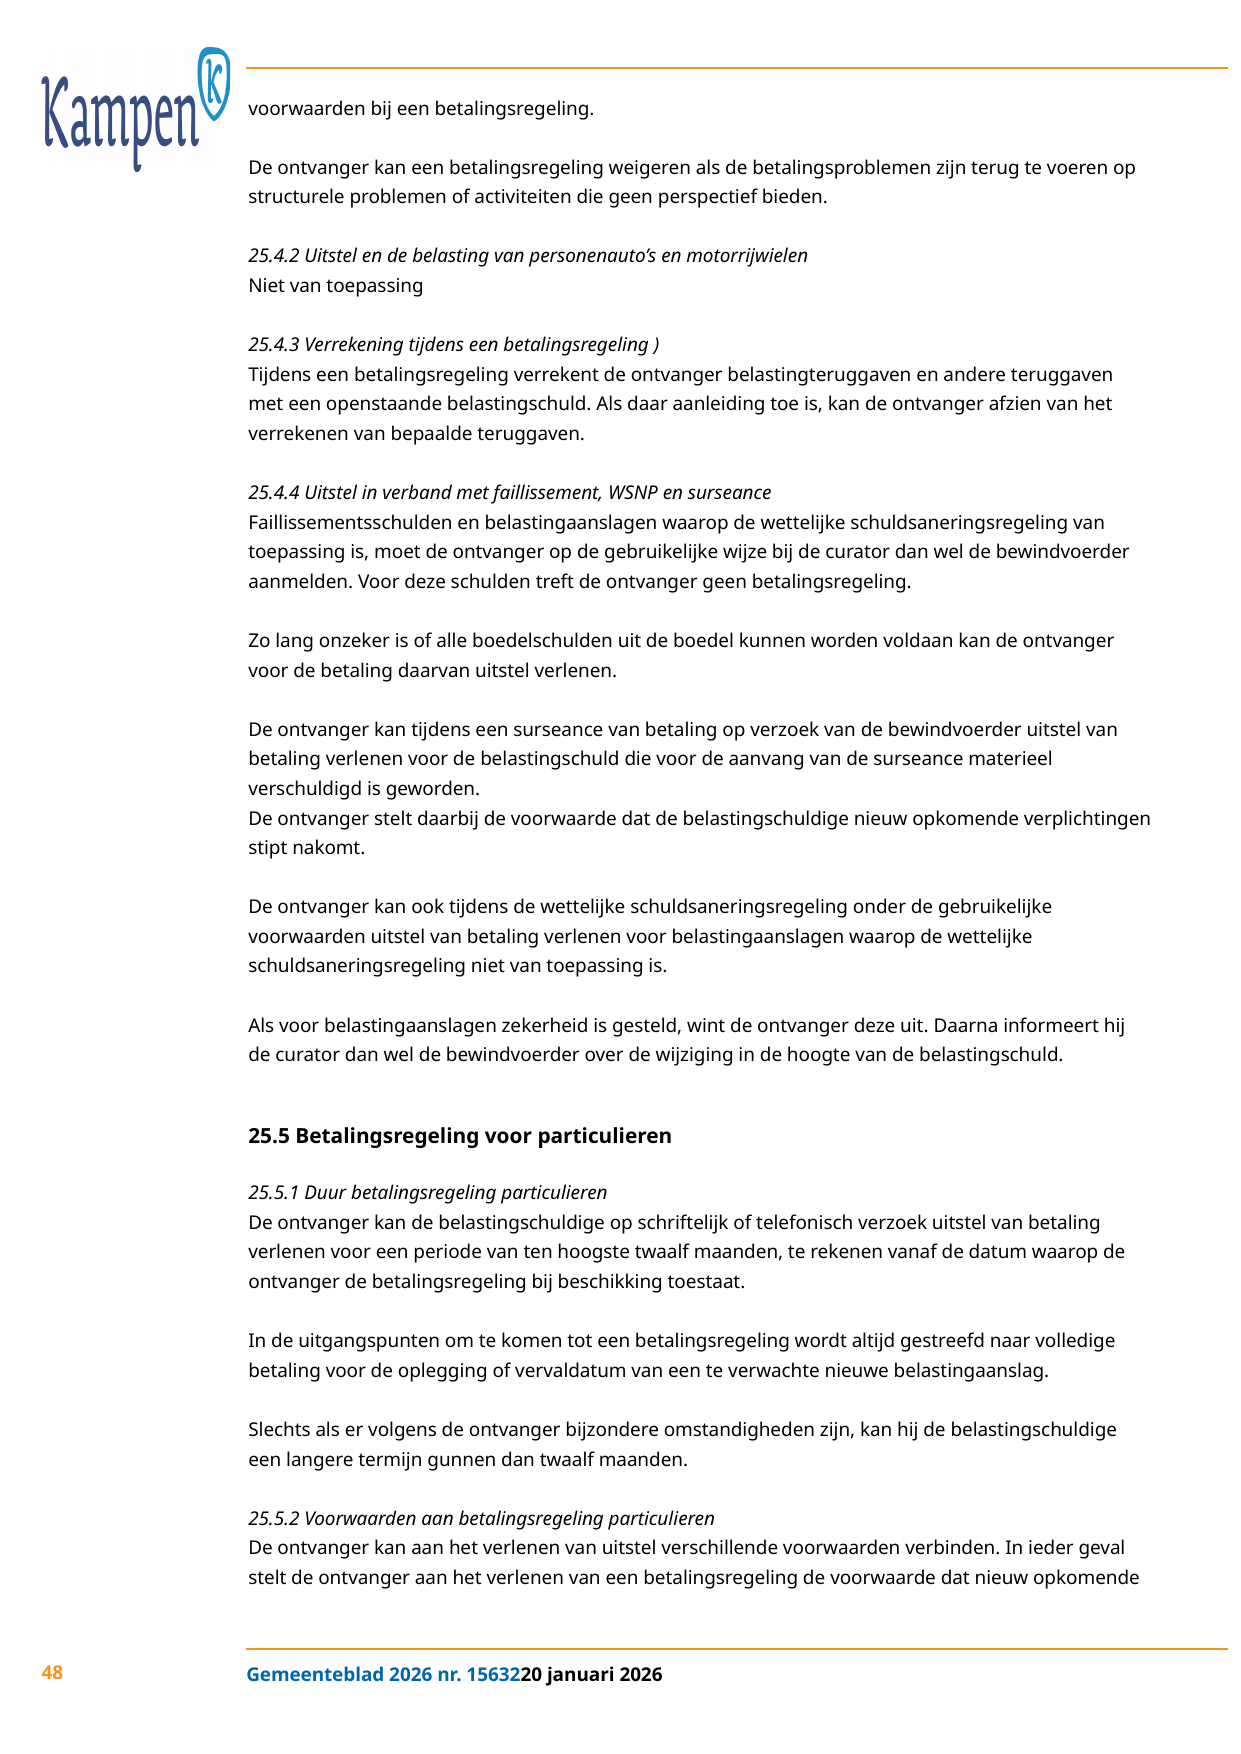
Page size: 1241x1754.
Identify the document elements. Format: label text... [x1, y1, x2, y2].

text Tijdens een betalingsregeling verrekent de ontvanger belastingteruggaven en andere teruggaven met een openstaande belastingschuld. Als daar aanleiding toe is, kan de ontvanger afzien van het verrekenen van bepaalde teruggaven. [248, 361, 1152, 446]
text 25.4.3 Verrekening tijdens een betalingsregeling ) [248, 331, 1152, 357]
text 25.4.2 Uitstel en de belasting van personenauto’s en motorrijwielen [248, 243, 1152, 268]
text De ontvanger kan de belastingschuldige op schriftelijk of telefonisch verzoek uitstel van betaling verlenen voor een periode van ten hoogste twaalf maanden, te rekenen vanaf de datum waarop de ontvanger de betalingsregeling bij beschikking toestaat. [248, 1209, 1152, 1294]
text Niet van toepassing [248, 272, 1152, 298]
text 25.5.1 Duur betalingsregeling particulieren [248, 1179, 1152, 1205]
text Zo lang onzeker is of alle boedelschulden uit de boedel kunnen worden voldaan kan de ontvanger voor de betaling daarvan uitstel verlenen. [248, 627, 1152, 683]
text De ontvanger kan aan het verlenen van uitstel verschillende voorwaarden verbinden. In ieder geval stelt de ontvanger aan het verlenen van een betalingsregeling de voorwaarde dat nieuw opkomende [248, 1534, 1152, 1590]
text De ontvanger stelt daarbij de voorwaarde dat de belastingschuldige nieuw opkomende verplichtingen stipt nakomt. [248, 805, 1152, 860]
text De ontvanger kan ook tijdens de wettelijke schuldsaneringsregeling onder de gebruikelijke voorwaarden uitstel van betaling verlenen voor belastingaanslagen waarop de wettelijke schuldsaneringsregeling niet van toepassing is. [248, 893, 1152, 978]
text voorwaarden bij een betalingsregeling. [248, 95, 1152, 121]
text 25.5 Betalingsregeling voor particulieren [248, 1121, 1152, 1150]
text Als voor belastingaanslagen zekerheid is gesteld, wint de ontvanger deze uit. Daarna informeert hij de curator dan wel de bewindvoerder over de wijziging in de hoogte van de belastingschuld. [248, 1012, 1152, 1067]
text De ontvanger kan tijdens een surseance van betaling op verzoek van de bewindvoerder uitstel van betaling verlenen voor de belastingschuld die voor de aanvang van de surseance materieel verschuldigd is geworden. [248, 716, 1152, 801]
text 25.4.4 Uitstel in verband met faillissement, WSNP en surseance [248, 479, 1152, 505]
text Slechts als er volgens de ontvanger bijzondere omstandigheden zijn, kan hij de belastingschuldige een langere termijn gunnen dan twaalf maanden. [248, 1416, 1152, 1471]
text De ontvanger kan een betalingsregeling weigeren als de betalingsproblemen zijn terug te voeren op structurele problemen of activiteiten die geen perspectief bieden. [248, 154, 1152, 209]
text Faillissementsschulden en belastingaanslagen waarop de wettelijke schuldsaneringsregeling van toepassing is, moet de ontvanger op de gebruikelijke wijze bij de curator dan wel de bewindvoerder aanmelden. Voor deze schulden treft de ontvanger geen betalingsregeling. [248, 509, 1152, 594]
text In de uitgangspunten om te komen tot een betalingsregeling wordt altijd gestreefd naar volledige betaling voor de oplegging of vervaldatum van een te verwachte nieuwe belastingaanslag. [248, 1327, 1152, 1383]
picture [41, 47, 231, 172]
text 25.5.2 Voorwaarden aan betalingsregeling particulieren [248, 1505, 1152, 1531]
